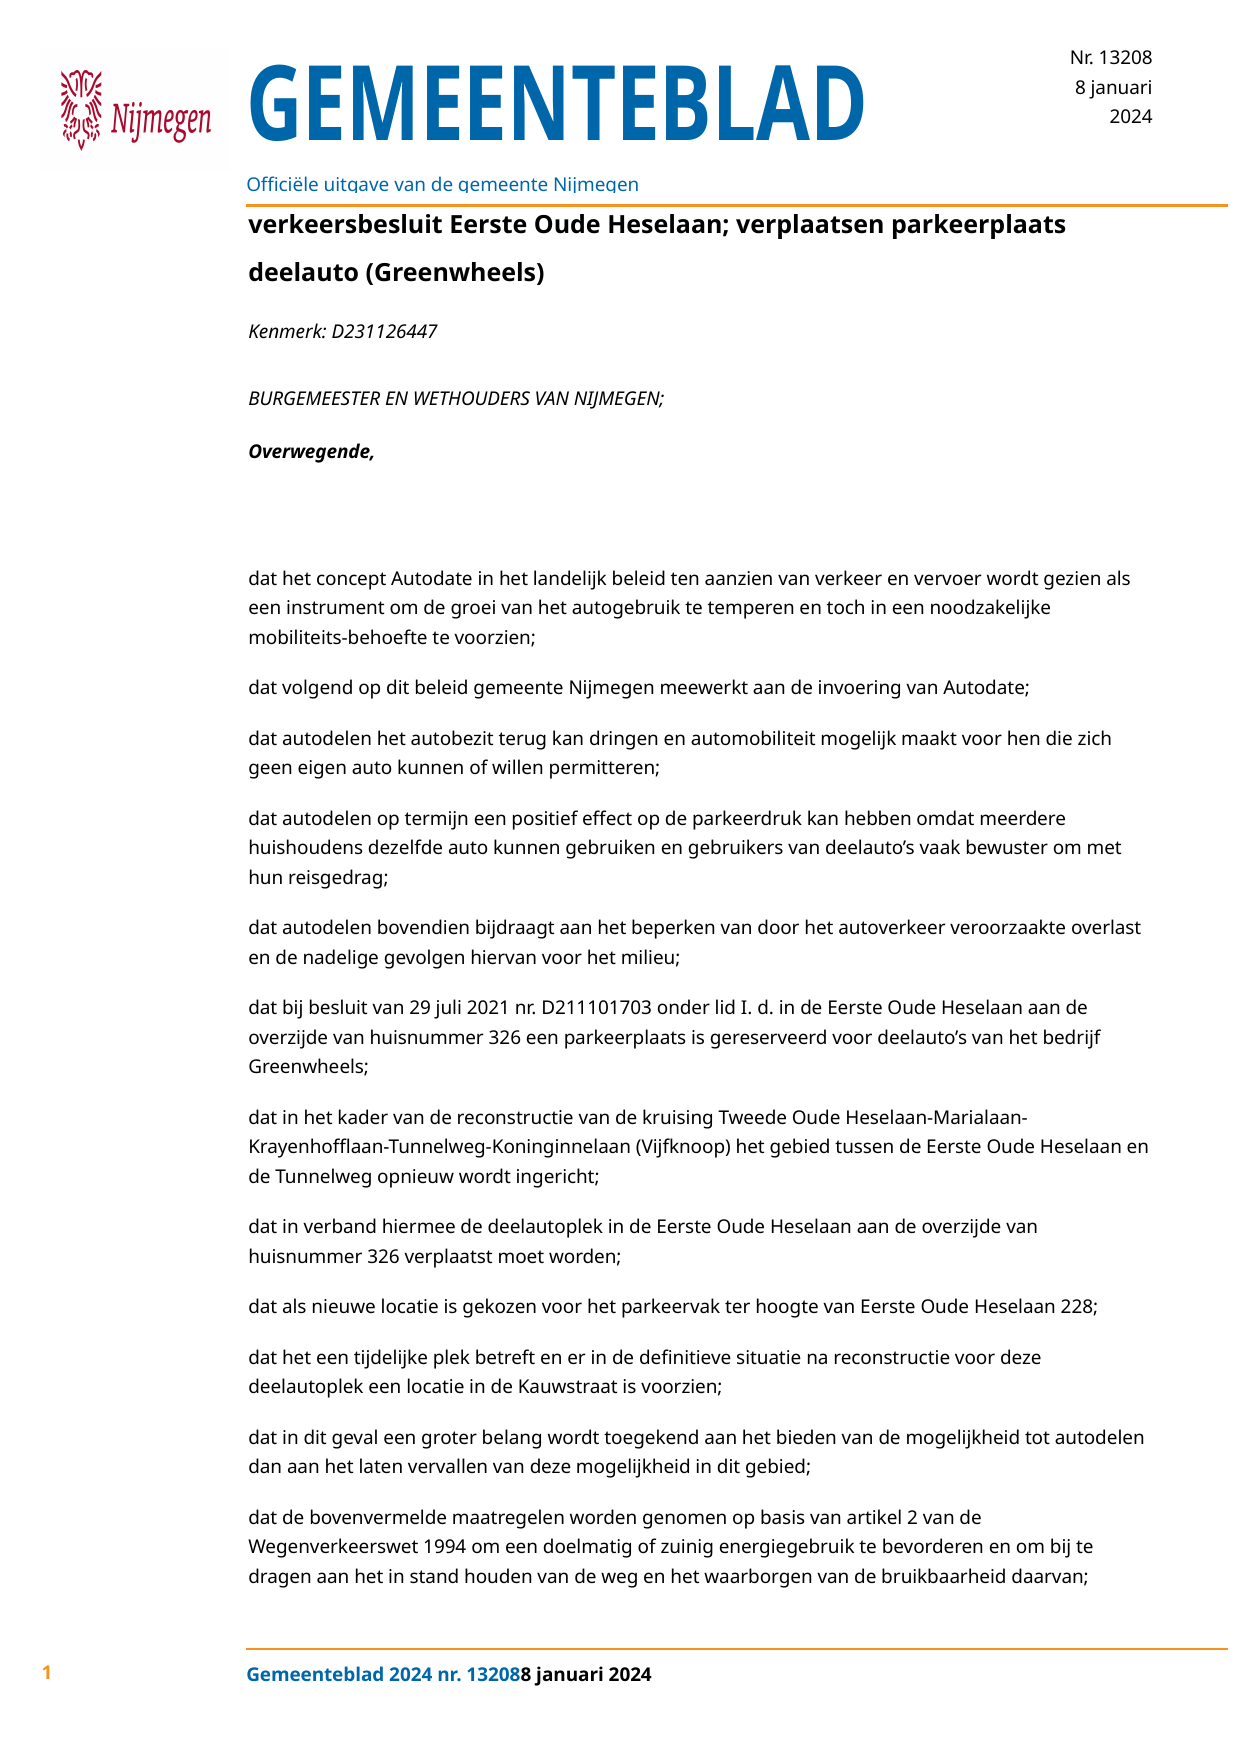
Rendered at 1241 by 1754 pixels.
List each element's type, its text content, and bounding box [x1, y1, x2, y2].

text dat autodelen op termijn een positief effect op de parkeerdruk kan hebben omdat meerdere huishoudens dezelfde auto kunnen gebruiken en gebruikers van deelauto’s vaak bewuster om met hun reisgedrag; [248, 805, 1152, 890]
text dat het concept Autodate in het landelijk beleid ten aanzien van verkeer en vervoer wordt gezien als een instrument om de groei van het autogebruik te temperen en toch in een noodzakelijke mobiliteits-behoefte te voorzien; [248, 565, 1152, 650]
text BURGEMEESTER EN WETHOUDERS VAN NIJMEGEN; [248, 386, 1152, 411]
text dat bij besluit van 29 juli 2021 nr. D211101703 onder lid I. d. in de Eerste Oude Heselaan aan de overzijde van huisnummer 326 een parkeerplaats is gereserveerd voor deelauto’s van het bedrijf Greenwheels; [248, 994, 1152, 1079]
text verkeersbesluit Eerste Oude Heselaan; verplaatsen parkeerplaats deelauto (Greenwheels) [248, 207, 1152, 288]
text dat autodelen het autobezit terug kan dringen en automobiliteit mogelijk maakt voor hen die zich geen eigen auto kunnen of willen permitteren; [248, 725, 1152, 780]
text dat autodelen bovendien bijdraagt aan het beperken van door het autoverkeer veroorzaakte overlast en de nadelige gevolgen hiervan voor het milieu; [248, 914, 1152, 970]
text dat als nieuwe locatie is gekozen voor het parkeervak ter hoogte van Eerste Oude Heselaan 228; [248, 1294, 1152, 1319]
text dat in het kader van de reconstructie van de kruising Tweede Oude Heselaan-Marialaan-Krayenhofflaan-Tunnelweg-Koninginnelaan (Vijfknoop) het gebied tussen de Eerste Oude Heselaan en de Tunnelweg opnieuw wordt ingericht; [248, 1104, 1152, 1189]
text Kenmerk: D231126447 [248, 318, 1152, 344]
text dat volgend op dit beleid gemeente Nijmegen meewerkt aan de invoering van Autodate; [248, 674, 1152, 700]
text dat het een tijdelijke plek betreft en er in de definitieve situatie na reconstructie voor deze deelautoplek een locatie in de Kauwstraat is voorzien; [248, 1344, 1152, 1399]
text dat in dit geval een groter belang wordt toegekend aan het bieden van de mogelijkheid tot autodelen dan aan het laten vervallen van deze mogelijkheid in dit gebied; [248, 1424, 1152, 1479]
picture [41, 47, 231, 172]
text dat in verband hiermee de deelautoplek in de Eerste Oude Heselaan aan de overzijde van huisnummer 326 verplaatst moet worden; [248, 1214, 1152, 1269]
text dat de bovenvermelde maatregelen worden genomen op basis van artikel 2 van de Wegenverkeerswet 1994 om een doelmatig of zuinig energiegebruik te bevorderen en om bij te dragen aan het in stand houden van de weg en het waarborgen van de bruikbaarheid daarvan; [248, 1504, 1152, 1589]
text Overwegende, [248, 438, 1152, 464]
